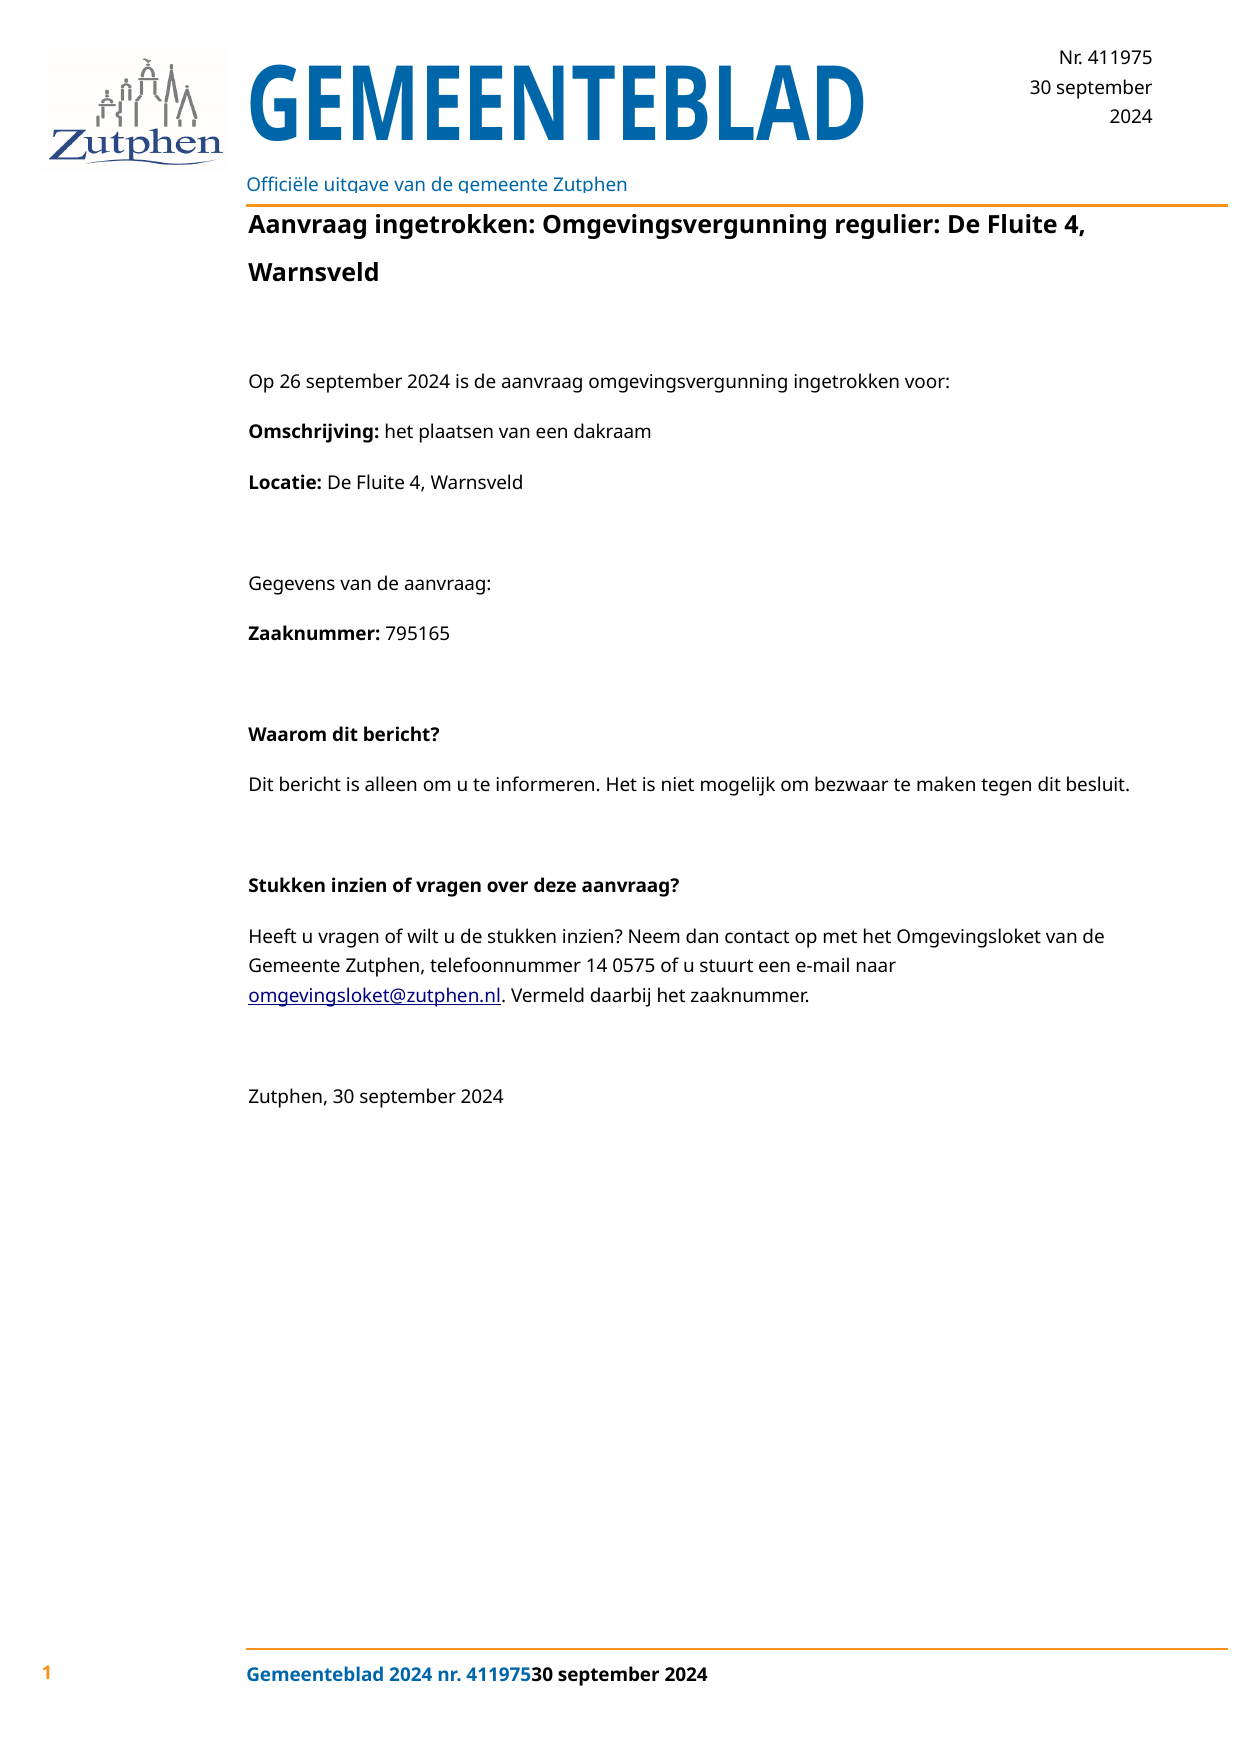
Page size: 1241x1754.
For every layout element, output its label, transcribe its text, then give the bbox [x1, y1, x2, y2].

text Zaaknummer: 795165 [248, 620, 1152, 646]
picture [41, 47, 231, 172]
text Omschrijving: het plaatsen van een dakraam [248, 419, 1152, 444]
text Zutphen, 30 september 2024 [248, 1083, 1152, 1109]
text Stukken inzien of vragen over deze aanvraag? [248, 872, 1152, 898]
text Heeft u vragen of wilt u de stukken inzien? Neem dan contact op met het Omgevingsloket van de Gemeente Zutphen, telefoonnummer 14 0575 of u stuurt een e-mail naar omgevingsloket@zutphen.nl. Vermeld daarbij het zaaknummer. [248, 923, 1152, 1008]
text Aanvraag ingetrokken: Omgevingsvergunning regulier: De Fluite 4, Warnsveld [248, 207, 1152, 288]
text Dit bericht is alleen om u te informeren. Het is niet mogelijk om bezwaar te maken tegen dit besluit. [248, 772, 1152, 797]
text Locatie: De Fluite 4, Warnsveld [248, 469, 1152, 495]
text Op 26 september 2024 is de aanvraag omgevingsvergunning ingetrokken voor: [248, 368, 1152, 394]
text Gegevens van de aanvraag: [248, 570, 1152, 596]
text Waarom dit bericht? [248, 721, 1152, 747]
